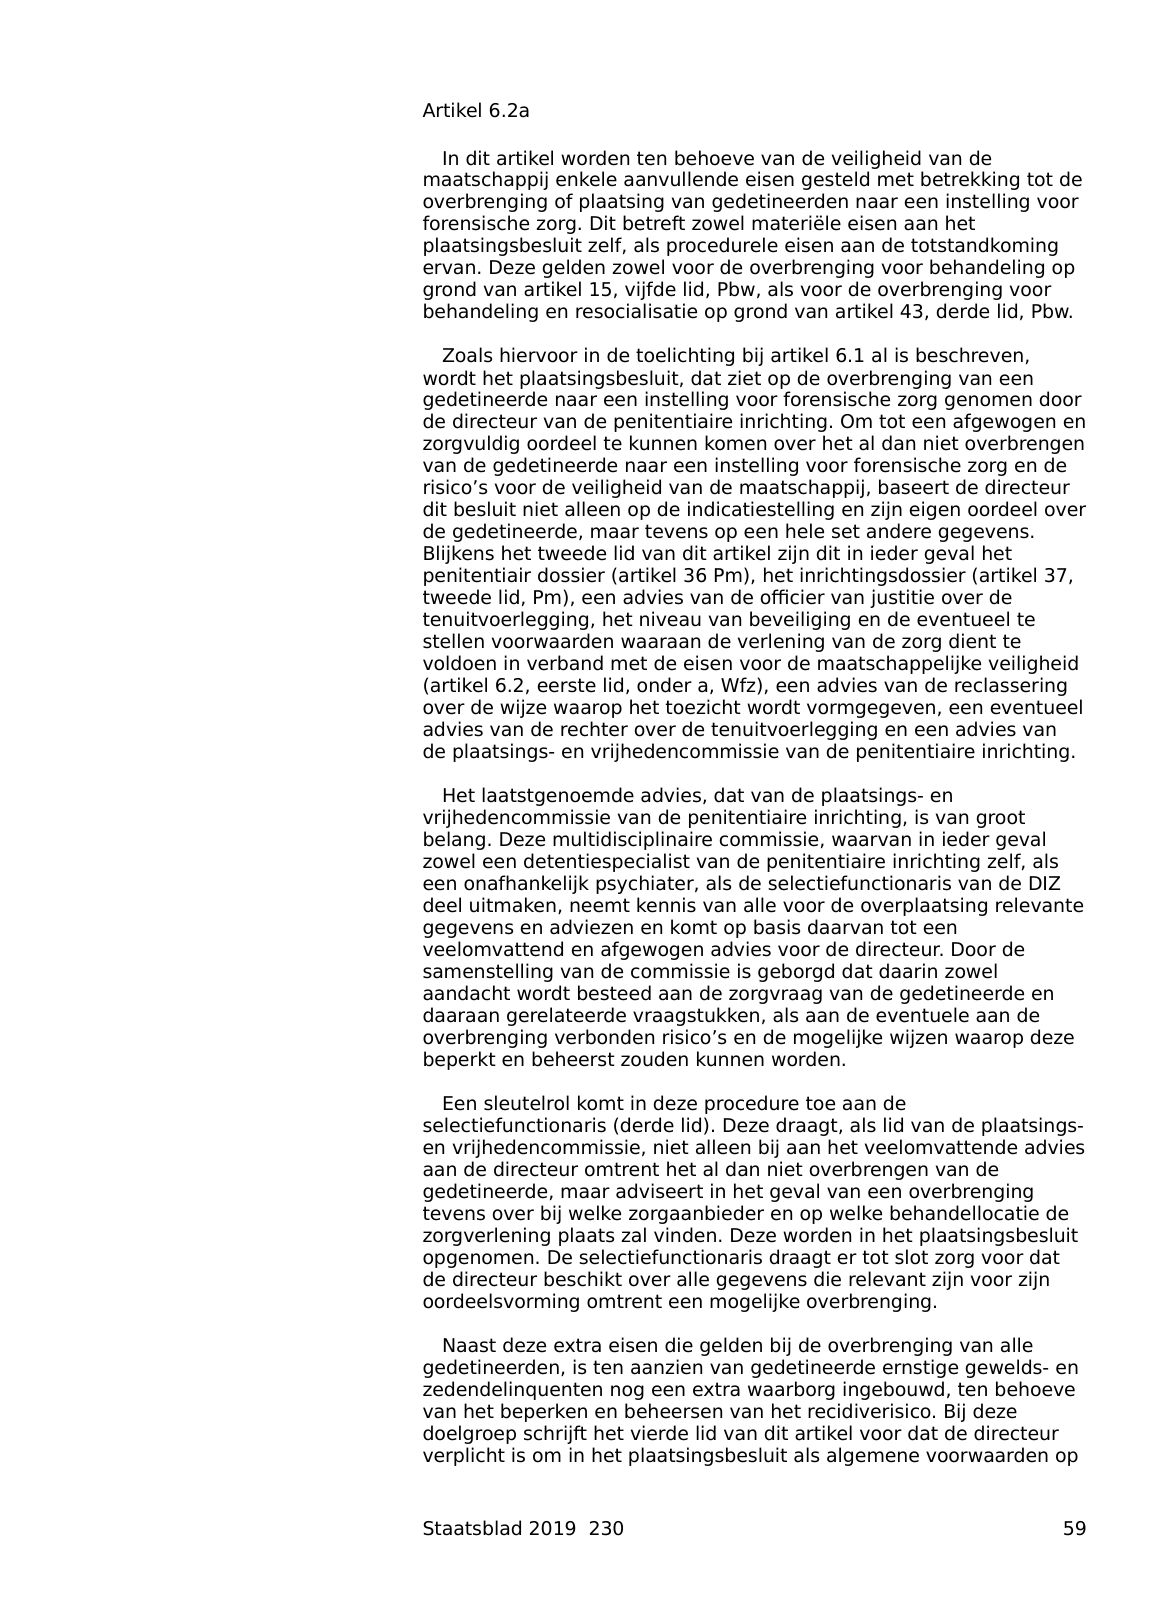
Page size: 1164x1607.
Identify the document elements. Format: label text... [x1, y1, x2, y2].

text Zoals hiervoor in de toelichting bij artikel 6.1 al is beschreven, wordt het plaatsingsbesluit, dat ziet op de overbrenging van een gedetineerde naar een instelling voor forensische zorg genomen door de directeur van de penitentiaire inrichting. Om tot een afgewogen en zorgvuldig oordeel te kunnen komen over het al dan niet overbrengen van de gedetineerde naar een instelling voor forensische zorg en de risico’s voor de veiligheid van de maatschappij, baseert de directeur dit besluit niet alleen op de indicatiestelling en zijn eigen oordeel over de gedetineerde, maar tevens op een hele set andere gegevens. Blijkens het tweede lid van dit artikel zijn dit in ieder geval het penitentiair dossier (artikel 36 Pm), het inrichtingsdossier (artikel 37, tweede lid, Pm), een advies van de officier van justitie over de tenuitvoerlegging, het niveau van beveiliging en de eventueel te stellen voorwaarden waaraan de verlening van de zorg dient te voldoen in verband met de eisen voor de maatschappelijke veiligheid (artikel 6.2, eerste lid, onder a, Wfz), een advies van de reclassering over de wijze waarop het toezicht wordt vormgegeven, een eventueel advies van de rechter over de tenuitvoerlegging en een advies van de plaatsings- en vrijhedencommissie van de penitentiaire inrichting. [422, 345, 1087, 763]
subtitle Artikel 6.2a [422, 100, 1087, 122]
text Naast deze extra eisen die gelden bij de overbrenging van alle gedetineerden, is ten aanzien van gedetineerde ernstige gewelds- en zedendelinquenten nog een extra waarborg ingebouwd, ten behoeve van het beperken en beheersen van het recidiverisico. Bij deze doelgroep schrijft het vierde lid van dit artikel voor dat de directeur verplicht is om in het plaatsingsbesluit als algemene voorwaarden op [422, 1335, 1087, 1467]
text Het laatstgenoemde advies, dat van de plaatsings- en vrijhedencommissie van de penitentiaire inrichting, is van groot belang. Deze multidisciplinaire commissie, waarvan in ieder geval zowel een detentiespecialist van de penitentiaire inrichting zelf, als een onafhankelijk psychiater, als de selectiefunctionaris van de DIZ deel uitmaken, neemt kennis van alle voor de overplaatsing relevante gegevens en adviezen en komt op basis daarvan tot een veelomvattend en afgewogen advies voor de directeur. Door de samenstelling van de commissie is geborgd dat daarin zowel aandacht wordt besteed aan de zorgvraag van de gedetineerde en daaraan gerelateerde vraagstukken, als aan de eventuele aan de overbrenging verbonden risico’s en de mogelijke wijzen waarop deze beperkt en beheerst zouden kunnen worden. [422, 785, 1087, 1071]
text Een sleutelrol komt in deze procedure toe aan de selectiefunctionaris (derde lid). Deze draagt, als lid van de plaatsings- en vrijhedencommissie, niet alleen bij aan het veelomvattende advies aan de directeur omtrent het al dan niet overbrengen van de gedetineerde, maar adviseert in het geval van een overbrenging tevens over bij welke zorgaanbieder en op welke behandellocatie de zorgverlening plaats zal vinden. Deze worden in het plaatsingsbesluit opgenomen. De selectiefunctionaris draagt er tot slot zorg voor dat de directeur beschikt over alle gegevens die relevant zijn voor zijn oordeelsvorming omtrent een mogelijke overbrenging. [422, 1093, 1087, 1313]
text In dit artikel worden ten behoeve van de veiligheid van de maatschappij enkele aanvullende eisen gesteld met betrekking tot de overbrenging of plaatsing van gedetineerden naar een instelling voor forensische zorg. Dit betreft zowel materiële eisen aan het plaatsingsbesluit zelf, als procedurele eisen aan de totstandkoming ervan. Deze gelden zowel voor de overbrenging voor behandeling op grond van artikel 15, vijfde lid, Pbw, als voor de overbrenging voor behandeling en resocialisatie op grond van artikel 43, derde lid, Pbw. [422, 147, 1087, 323]
